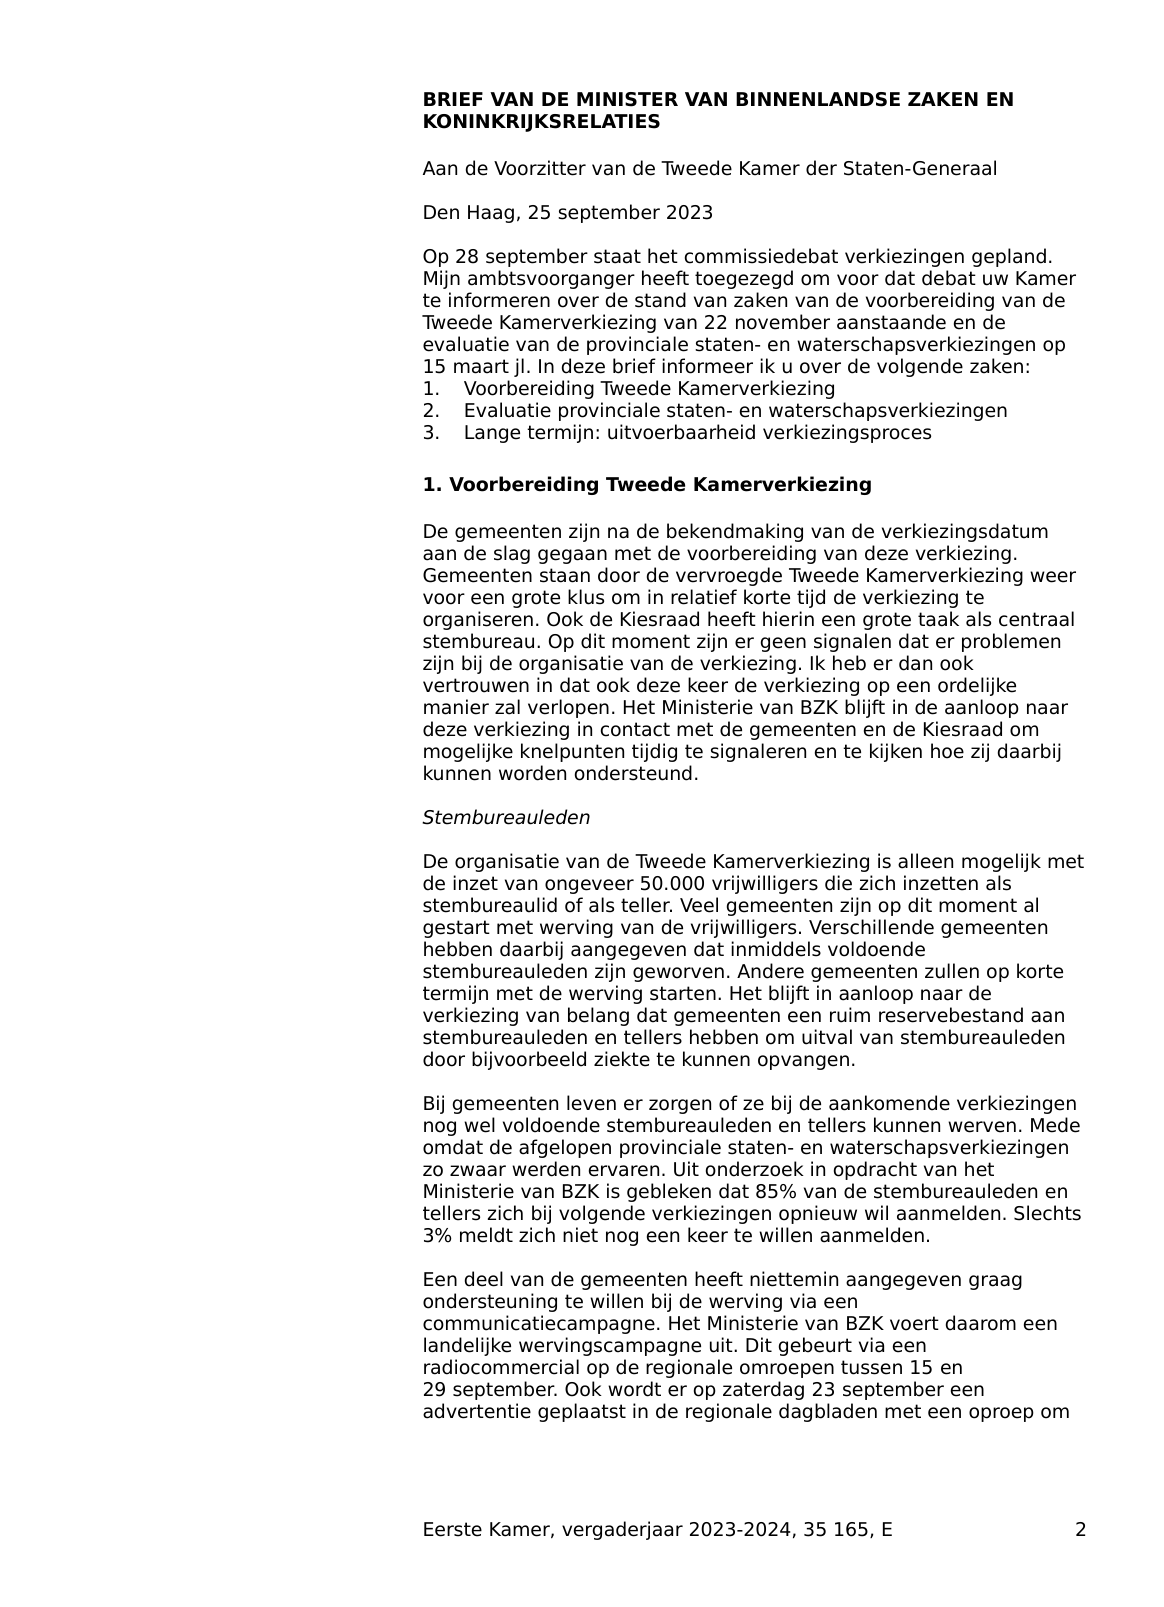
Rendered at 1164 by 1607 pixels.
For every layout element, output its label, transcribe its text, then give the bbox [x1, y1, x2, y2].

text Den Haag, 25 september 2023 [422, 202, 1087, 224]
subtitle 1. Voorbereiding Tweede Kamerverkiezing [422, 474, 1087, 496]
text 2. Evaluatie provinciale staten- en waterschapsverkiezingen [422, 400, 1087, 422]
text Bij gemeenten leven er zorgen of ze bij de aankomende verkiezingen nog wel voldoende stembureauleden en tellers kunnen werven. Mede omdat de afgelopen provinciale staten- en waterschapsverkiezingen zo zwaar werden ervaren. Uit onderzoek in opdracht van het Ministerie van BZK is gebleken dat 85% van de stembureauleden en tellers zich bij volgende verkiezingen opnieuw wil aanmelden. Slechts 3% meldt zich niet nog een keer te willen aanmelden. [422, 1093, 1087, 1247]
subtitle Stembureauleden [422, 807, 1087, 829]
text 1. Voorbereiding Tweede Kamerverkiezing [422, 378, 1087, 400]
text Op 28 september staat het commissiedebat verkiezingen gepland. Mijn ambtsvoorganger heeft toegezegd om voor dat debat uw Kamer te informeren over de stand van zaken van de voorbereiding van de Tweede Kamerverkiezing van 22 november aanstaande en de evaluatie van de provinciale staten- en waterschapsverkiezingen op 15 maart jl. In deze brief informeer ik u over de volgende zaken: [422, 246, 1087, 378]
text Een deel van de gemeenten heeft niettemin aangegeven graag ondersteuning te willen bij de werving via een communicatiecampagne. Het Ministerie van BZK voert daarom een landelijke wervingscampagne uit. Dit gebeurt via een radiocommercial op de regionale omroepen tussen 15 en 29 september. Ook wordt er op zaterdag 23 september een advertentie geplaatst in de regionale dagbladen met een oproep om [422, 1269, 1087, 1423]
text De gemeenten zijn na de bekendmaking van de verkiezingsdatum aan de slag gegaan met de voorbereiding van deze verkiezing. Gemeenten staan door de vervroegde Tweede Kamerverkiezing weer voor een grote klus om in relatief korte tijd de verkiezing te organiseren. Ook de Kiesraad heeft hierin een grote taak als centraal stembureau. Op dit moment zijn er geen signalen dat er problemen zijn bij de organisatie van de verkiezing. Ik heb er dan ook vertrouwen in dat ook deze keer de verkiezing op een ordelijke manier zal verlopen. Het Ministerie van BZK blijft in de aanloop naar deze verkiezing in contact met de gemeenten en de Kiesraad om mogelijke knelpunten tijdig te signaleren en te kijken hoe zij daarbij kunnen worden ondersteund. [422, 521, 1087, 785]
text Aan de Voorzitter van de Tweede Kamer der Staten-Generaal [422, 158, 1087, 180]
subtitle BRIEF VAN DE MINISTER VAN BINNENLANDSE ZAKEN EN KONINKRIJKSRELATIES [422, 89, 1087, 133]
text 3. Lange termijn: uitvoerbaarheid verkiezingsproces [422, 422, 1087, 444]
text De organisatie van de Tweede Kamerverkiezing is alleen mogelijk met de inzet van ongeveer 50.000 vrijwilligers die zich inzetten als stembureaulid of als teller. Veel gemeenten zijn op dit moment al gestart met werving van de vrijwilligers. Verschillende gemeenten hebben daarbij aangegeven dat inmiddels voldoende stembureauleden zijn geworven. Andere gemeenten zullen op korte termijn met de werving starten. Het blijft in aanloop naar de verkiezing van belang dat gemeenten een ruim reservebestand aan stembureauleden en tellers hebben om uitval van stembureauleden door bijvoorbeeld ziekte te kunnen opvangen. [422, 851, 1087, 1071]
